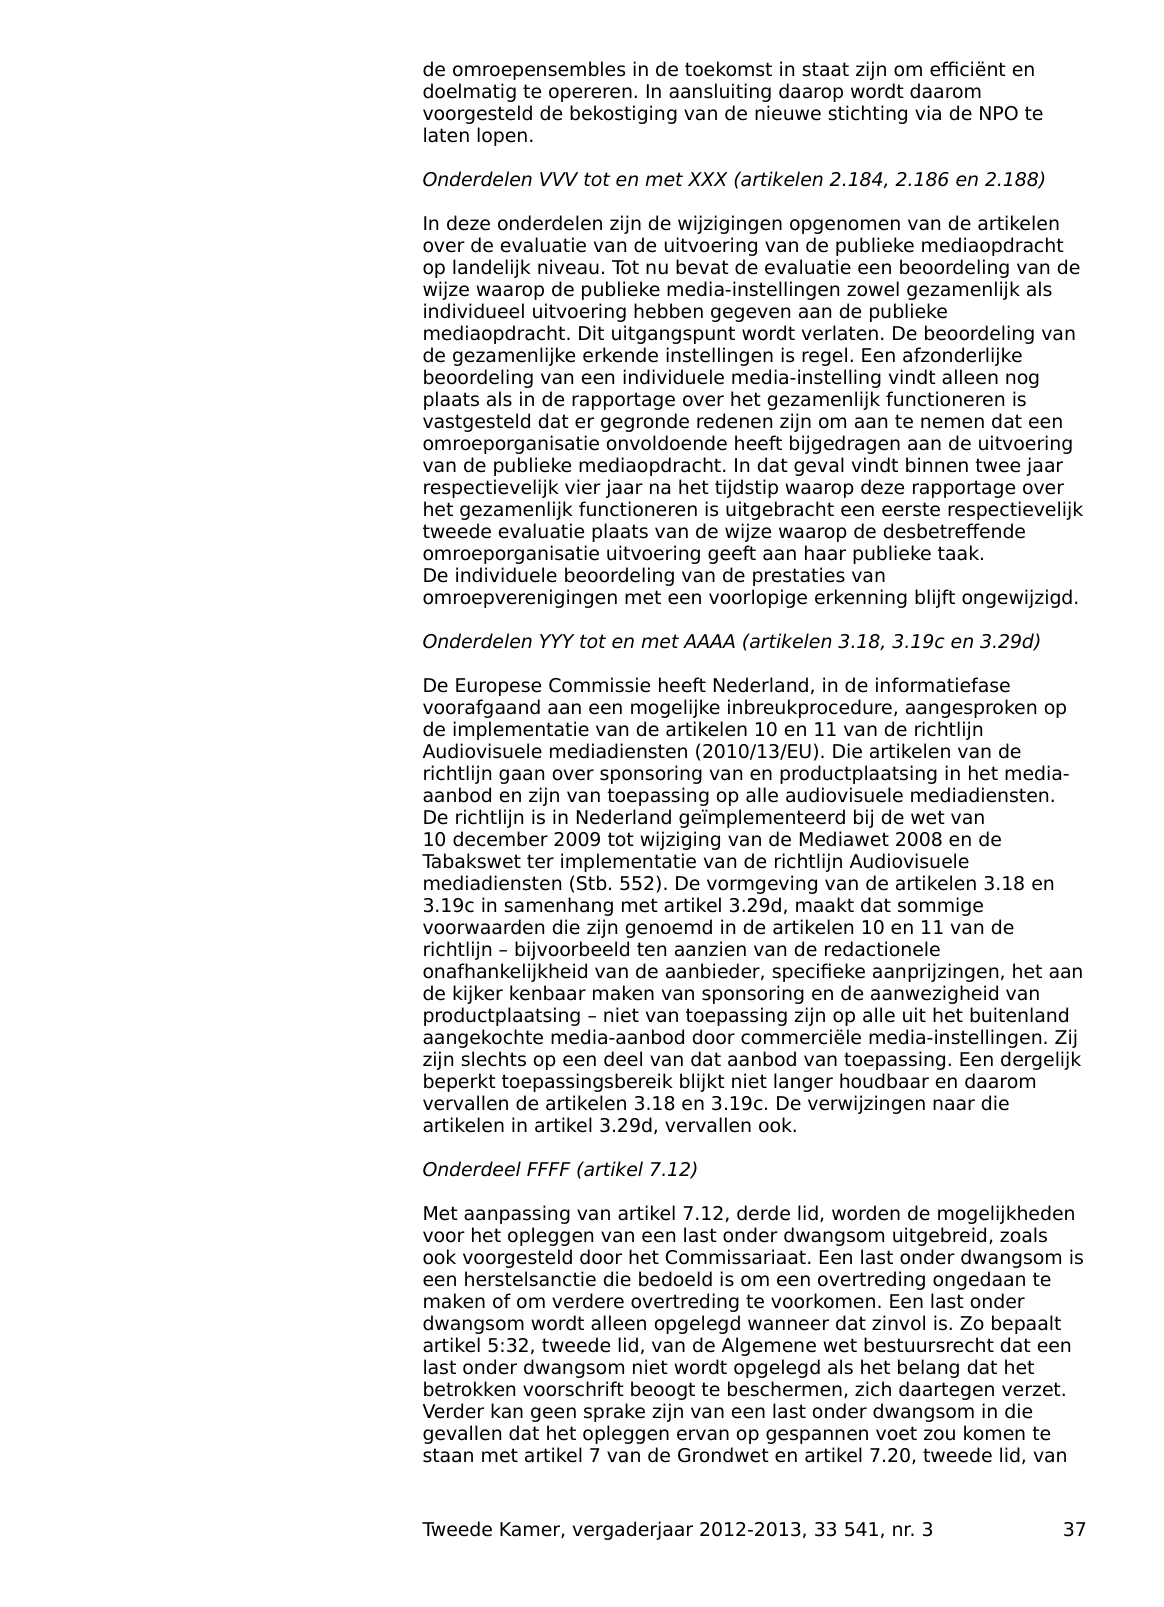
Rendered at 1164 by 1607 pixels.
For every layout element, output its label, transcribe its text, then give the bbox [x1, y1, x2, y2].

text De Europese Commissie heeft Nederland, in de informatiefase voorafgaand aan een mogelijke inbreukprocedure, aangesproken op de implementatie van de artikelen 10 en 11 van de richtlijn Audiovisuele mediadiensten (2010/13/EU). Die artikelen van de richtlijn gaan over sponsoring van en productplaatsing in het media-aanbod en zijn van toepassing op alle audiovisuele mediadiensten. De richtlijn is in Nederland geïmplementeerd bij de wet van 10 december 2009 tot wijziging van de Mediawet 2008 en de Tabakswet ter implementatie van de richtlijn Audiovisuele mediadiensten (Stb. 552). De vormgeving van de artikelen 3.18 en 3.19c in samenhang met artikel 3.29d, maakt dat sommige voorwaarden die zijn genoemd in de artikelen 10 en 11 van de richtlijn – bijvoorbeeld ten aanzien van de redactionele onafhankelijkheid van de aanbieder, specifieke aanprijzingen, het aan de kijker kenbaar maken van sponsoring en de aanwezigheid van productplaatsing – niet van toepassing zijn op alle uit het buitenland aangekochte media-aanbod door commerciële media-instellingen. Zij zijn slechts op een deel van dat aanbod van toepassing. Een dergelijk beperkt toepassingsbereik blijkt niet langer houdbaar en daarom vervallen de artikelen 3.18 en 3.19c. De verwijzingen naar die artikelen in artikel 3.29d, vervallen ook. [422, 675, 1087, 1137]
subtitle Onderdeel FFFF (artikel 7.12) [422, 1159, 1087, 1181]
text Met aanpassing van artikel 7.12, derde lid, worden de mogelijkheden voor het opleggen van een last onder dwangsom uitgebreid, zoals ook voorgesteld door het Commissariaat. Een last onder dwangsom is een herstelsanctie die bedoeld is om een overtreding ongedaan te maken of om verdere overtreding te voorkomen. Een last onder dwangsom wordt alleen opgelegd wanneer dat zinvol is. Zo bepaalt artikel 5:32, tweede lid, van de Algemene wet bestuursrecht dat een last onder dwangsom niet wordt opgelegd als het belang dat het betrokken voorschrift beoogt te beschermen, zich daartegen verzet. Verder kan geen sprake zijn van een last onder dwangsom in die gevallen dat het opleggen ervan op gespannen voet zou komen te staan met artikel 7 van de Grondwet en artikel 7.20, tweede lid, van [422, 1203, 1087, 1467]
text In deze onderdelen zijn de wijzigingen opgenomen van de artikelen over de evaluatie van de uitvoering van de publieke mediaopdracht op landelijk niveau. Tot nu bevat de evaluatie een beoordeling van de wijze waarop de publieke media-instellingen zowel gezamenlijk als individueel uitvoering hebben gegeven aan de publieke mediaopdracht. Dit uitgangspunt wordt verlaten. De beoordeling van de gezamenlijke erkende instellingen is regel. Een afzonderlijke beoordeling van een individuele media-instelling vindt alleen nog plaats als in de rapportage over het gezamenlijk functioneren is vastgesteld dat er gegronde redenen zijn om aan te nemen dat een omroeporganisatie onvoldoende heeft bijgedragen aan de uitvoering van de publieke mediaopdracht. In dat geval vindt binnen twee jaar respectievelijk vier jaar na het tijdstip waarop deze rapportage over het gezamenlijk functioneren is uitgebracht een eerste respectievelijk tweede evaluatie plaats van de wijze waarop de desbetreffende omroeporganisatie uitvoering geeft aan haar publieke taak. [422, 213, 1087, 565]
subtitle Onderdelen VVV tot en met XXX (artikelen 2.184, 2.186 en 2.188) [422, 169, 1087, 191]
text de omroepensembles in de toekomst in staat zijn om efficiënt en doelmatig te opereren. In aansluiting daarop wordt daarom voorgesteld de bekostiging van de nieuwe stichting via de NPO te laten lopen. [422, 59, 1087, 147]
subtitle Onderdelen YYY tot en met AAAA (artikelen 3.18, 3.19c en 3.29d) [422, 631, 1087, 653]
text De individuele beoordeling van de prestaties van omroepverenigingen met een voorlopige erkenning blijft ongewijzigd. [422, 565, 1087, 609]
